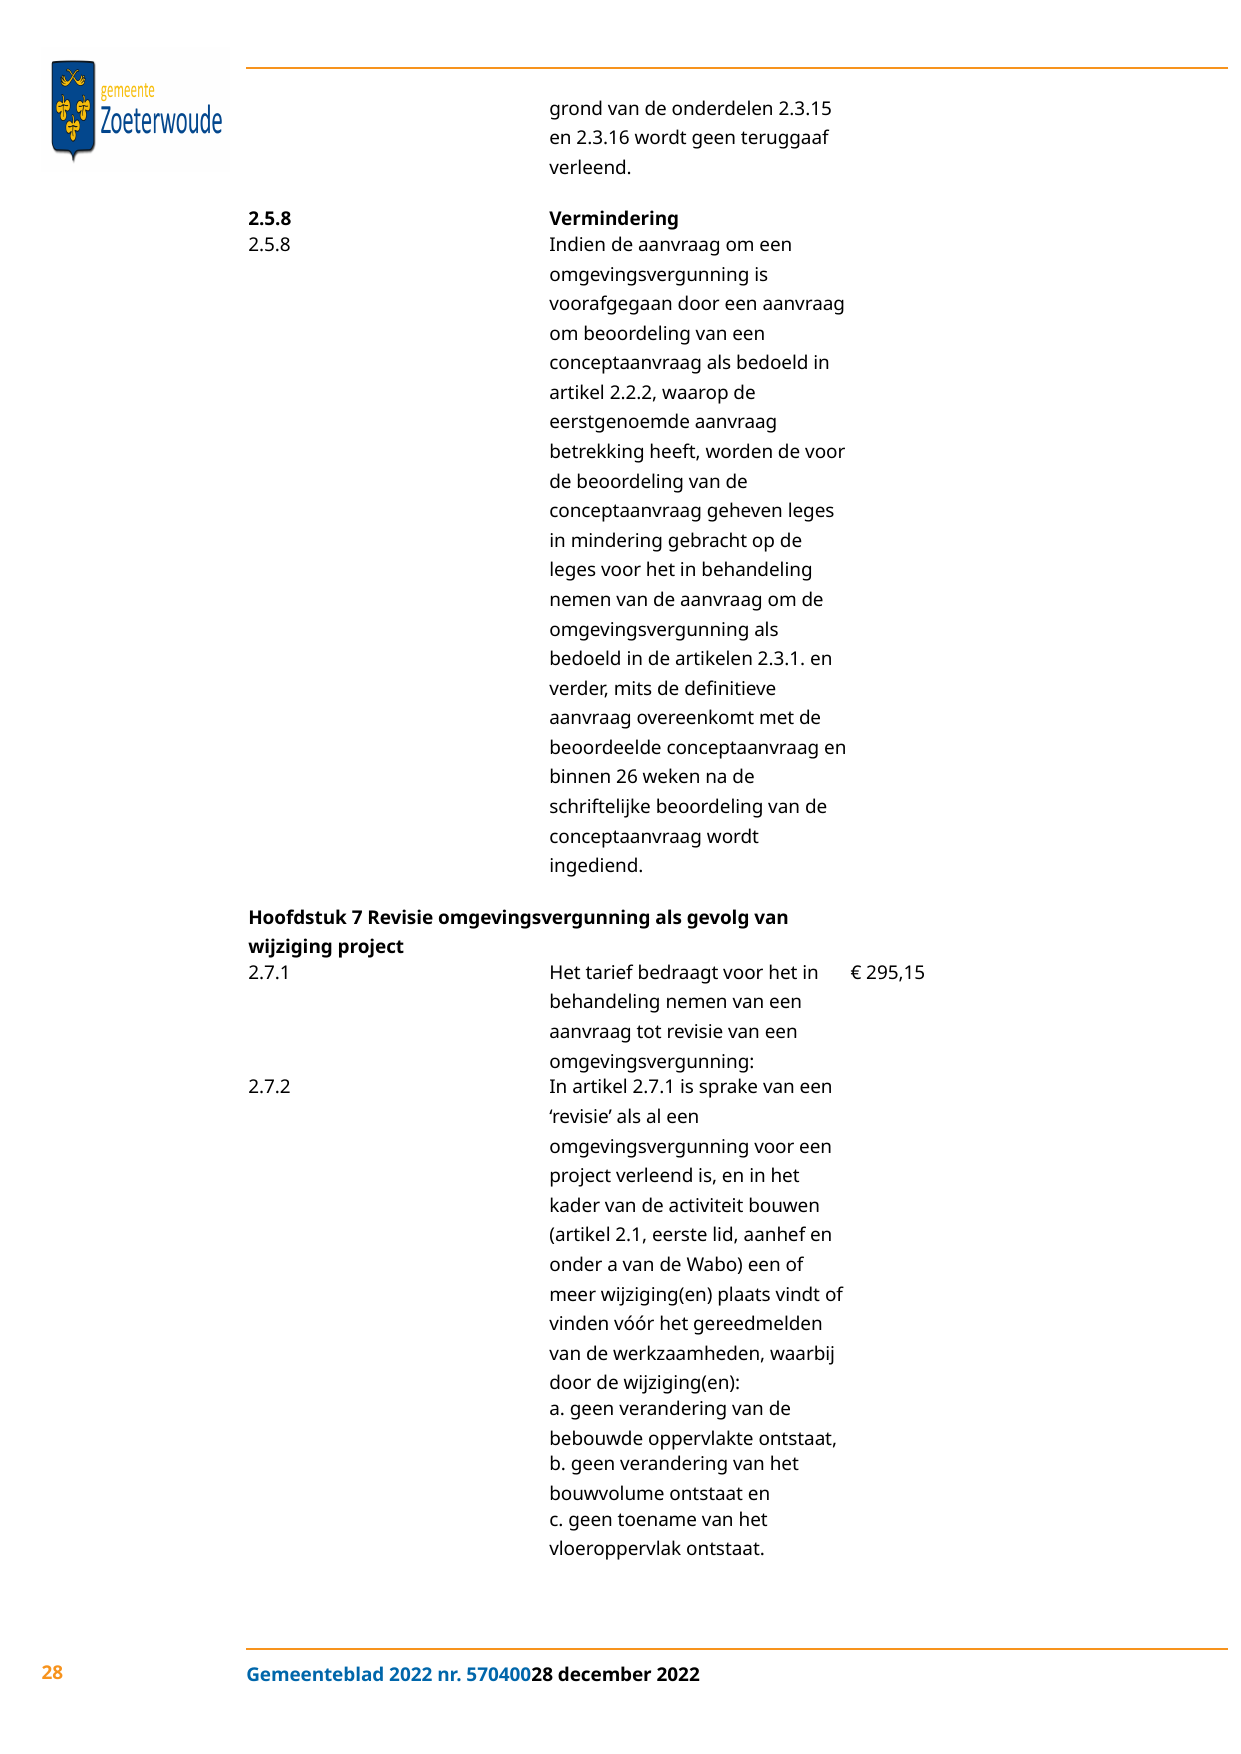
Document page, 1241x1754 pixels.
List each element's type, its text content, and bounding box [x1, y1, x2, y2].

table_cell [850, 1074, 1152, 1395]
table_cell 2.7.1 [248, 959, 549, 1074]
table_cell Het tarief bedraagt voor het in behandeling nemen van een aanvraag tot revisie van een omgevingsvergunning: [549, 959, 850, 1074]
table_cell a. geen verandering van de bebouwde oppervlakte ontstaat, [549, 1395, 850, 1451]
table_cell [248, 1395, 549, 1451]
table_cell [850, 1561, 1152, 1587]
table_cell Vermindering [549, 205, 850, 231]
table_cell [850, 1506, 1152, 1561]
table_cell [549, 180, 850, 205]
table_cell b. geen verandering van het bouwvolume ontstaat en [549, 1451, 850, 1506]
picture [41, 47, 231, 172]
table_cell grond van de onderdelen 2.3.15 en 2.3.16 wordt geen teruggaaf verleend. [549, 95, 850, 180]
table_cell 2.5.8 [248, 231, 549, 878]
table_cell Indien de aanvraag om een omgevingsvergunning is voorafgegaan door een aanvraag om beoordeling van een conceptaanvraag als bedoeld in artikel 2.2.2, waarop de eerstgenoemde aanvraag betrekking heeft, worden de voor de beoordeling van de conceptaanvraag geheven leges in mindering gebracht op de leges voor het in behandeling nemen van de aanvraag om de omgevingsvergunning als bedoeld in de artikelen 2.3.1. en verder, mits de definitieve aanvraag overeenkomt met de beoordeelde conceptaanvraag en binnen 26 weken na de schriftelijke beoordeling van de conceptaanvraag wordt ingediend. [549, 231, 850, 878]
table_cell [850, 1395, 1152, 1451]
table_cell [248, 180, 549, 205]
table_cell [248, 1451, 549, 1506]
table_cell [850, 231, 1152, 878]
table_cell [850, 205, 1152, 231]
table_cell [850, 95, 1152, 180]
table_cell c. geen toename van het vloeroppervlak ontstaat. [549, 1506, 850, 1561]
table_cell [248, 1561, 850, 1587]
table_cell In artikel 2.7.1 is sprake van een ‘revisie’ als al een omgevingsvergunning voor een project verleend is, en in het kader van de activiteit bouwen (artikel 2.1, eerste lid, aanhef en onder a van de Wabo) een of meer wijziging(en) plaats vindt of vinden vóór het gereedmelden van de werkzaamheden, waarbij door de wijziging(en): [549, 1074, 850, 1395]
table_cell [248, 878, 850, 904]
table_cell Hoofdstuk 7 Revisie omgevingsvergunning als gevolg van wijziging project [248, 904, 850, 959]
table_cell [248, 1506, 549, 1561]
table_cell [850, 878, 1152, 904]
table_cell € 295,15 [850, 959, 1152, 1074]
table_cell [850, 904, 1152, 959]
table_cell 2.5.8 [248, 205, 549, 231]
table_cell 2.7.2 [248, 1074, 549, 1395]
table_cell [850, 180, 1152, 205]
table_cell [850, 1451, 1152, 1506]
table_cell [248, 95, 549, 180]
